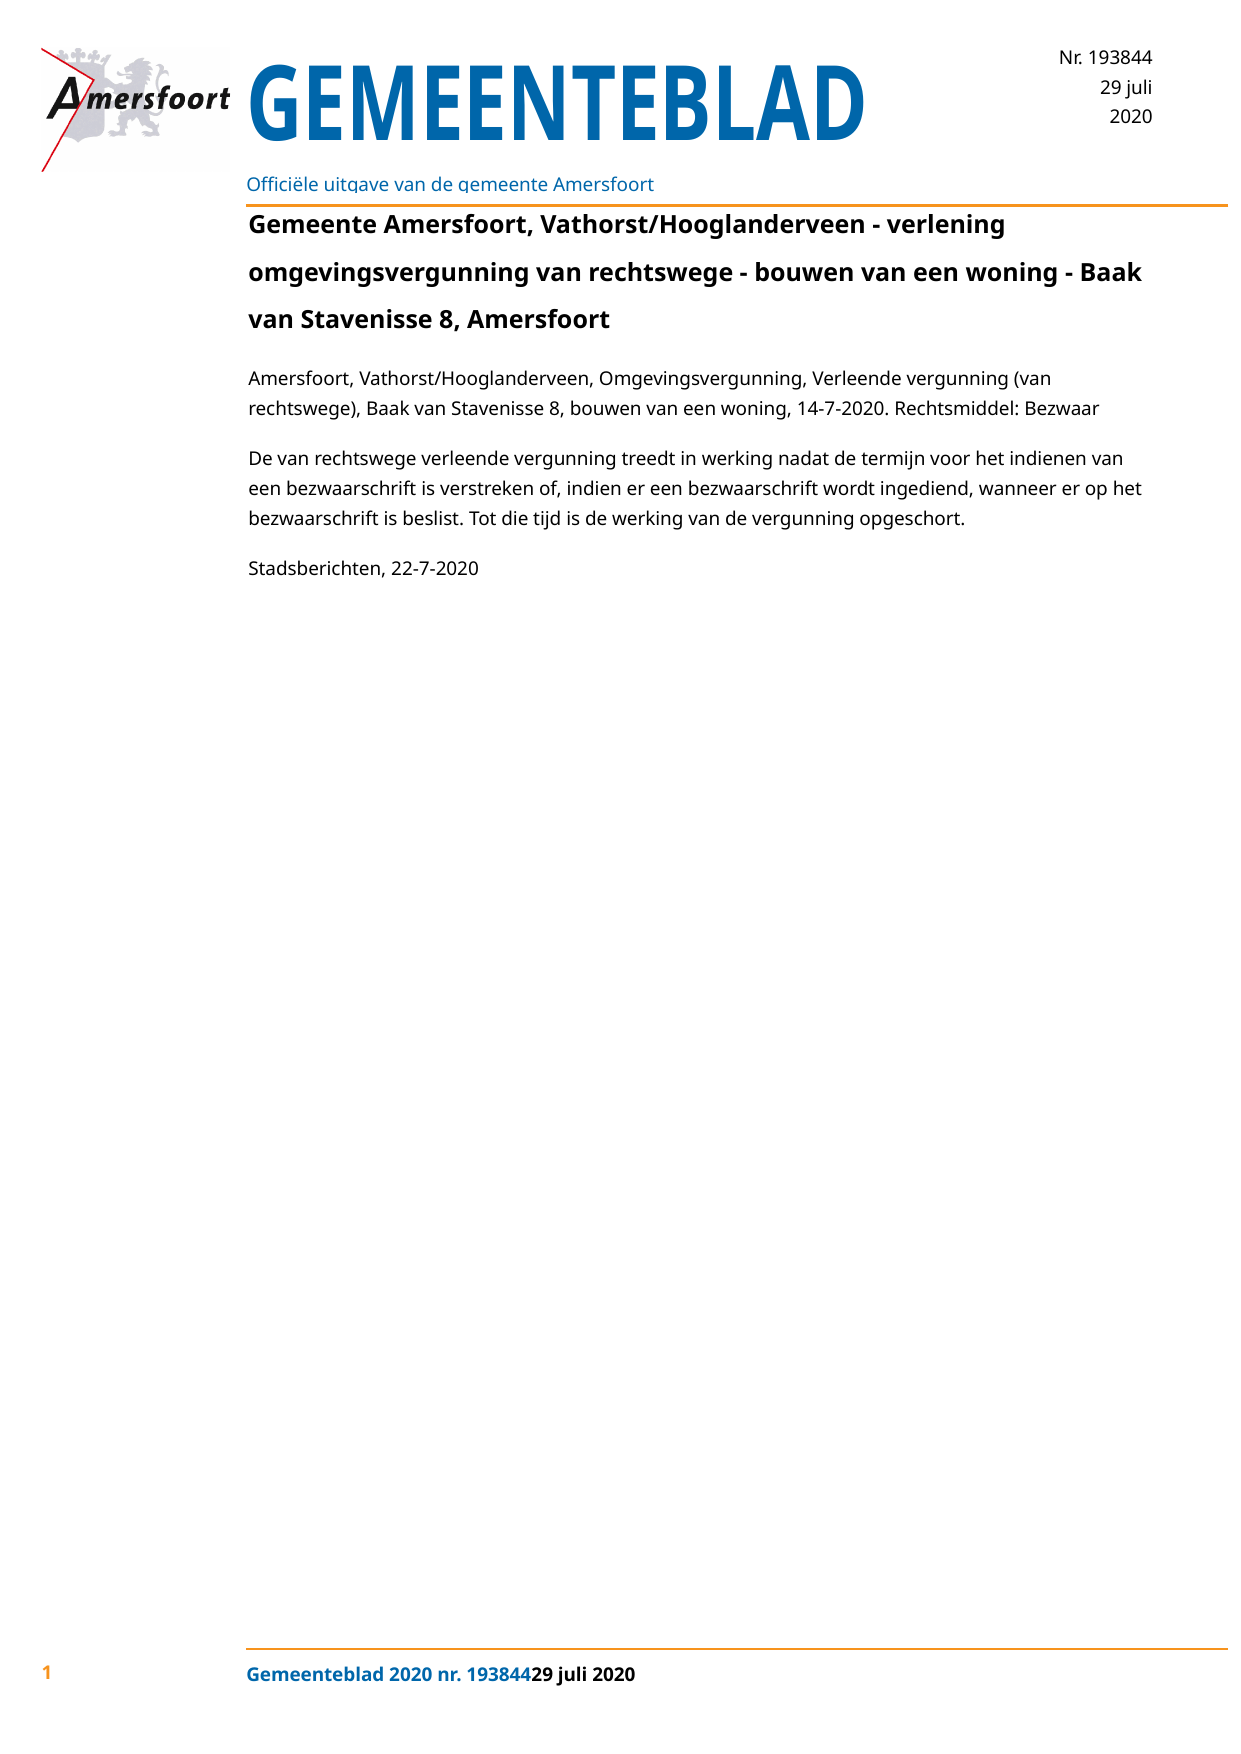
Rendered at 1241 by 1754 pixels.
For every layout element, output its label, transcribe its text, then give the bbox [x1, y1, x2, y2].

text De van rechtswege verleende vergunning treedt in werking nadat de termijn voor het indienen van een bezwaarschrift is verstreken of, indien er een bezwaarschrift wordt ingediend, wanneer er op het bezwaarschrift is beslist. Tot die tijd is de werking van de vergunning opgeschort. [248, 446, 1152, 530]
text Gemeente Amersfoort, Vathorst/Hooglanderveen - verlening omgevingsvergunning van rechtswege - bouwen van een woning - Baak van Stavenisse 8, Amersfoort [248, 207, 1152, 336]
picture [41, 47, 231, 172]
text Amersfoort, Vathorst/Hooglanderveen, Omgevingsvergunning, Verleende vergunning (van rechtswege), Baak van Stavenisse 8, bouwen van een woning, 14-7-2020. Rechtsmiddel: Bezwaar [248, 366, 1152, 421]
text Stadsberichten, 22-7-2020 [248, 555, 1152, 581]
